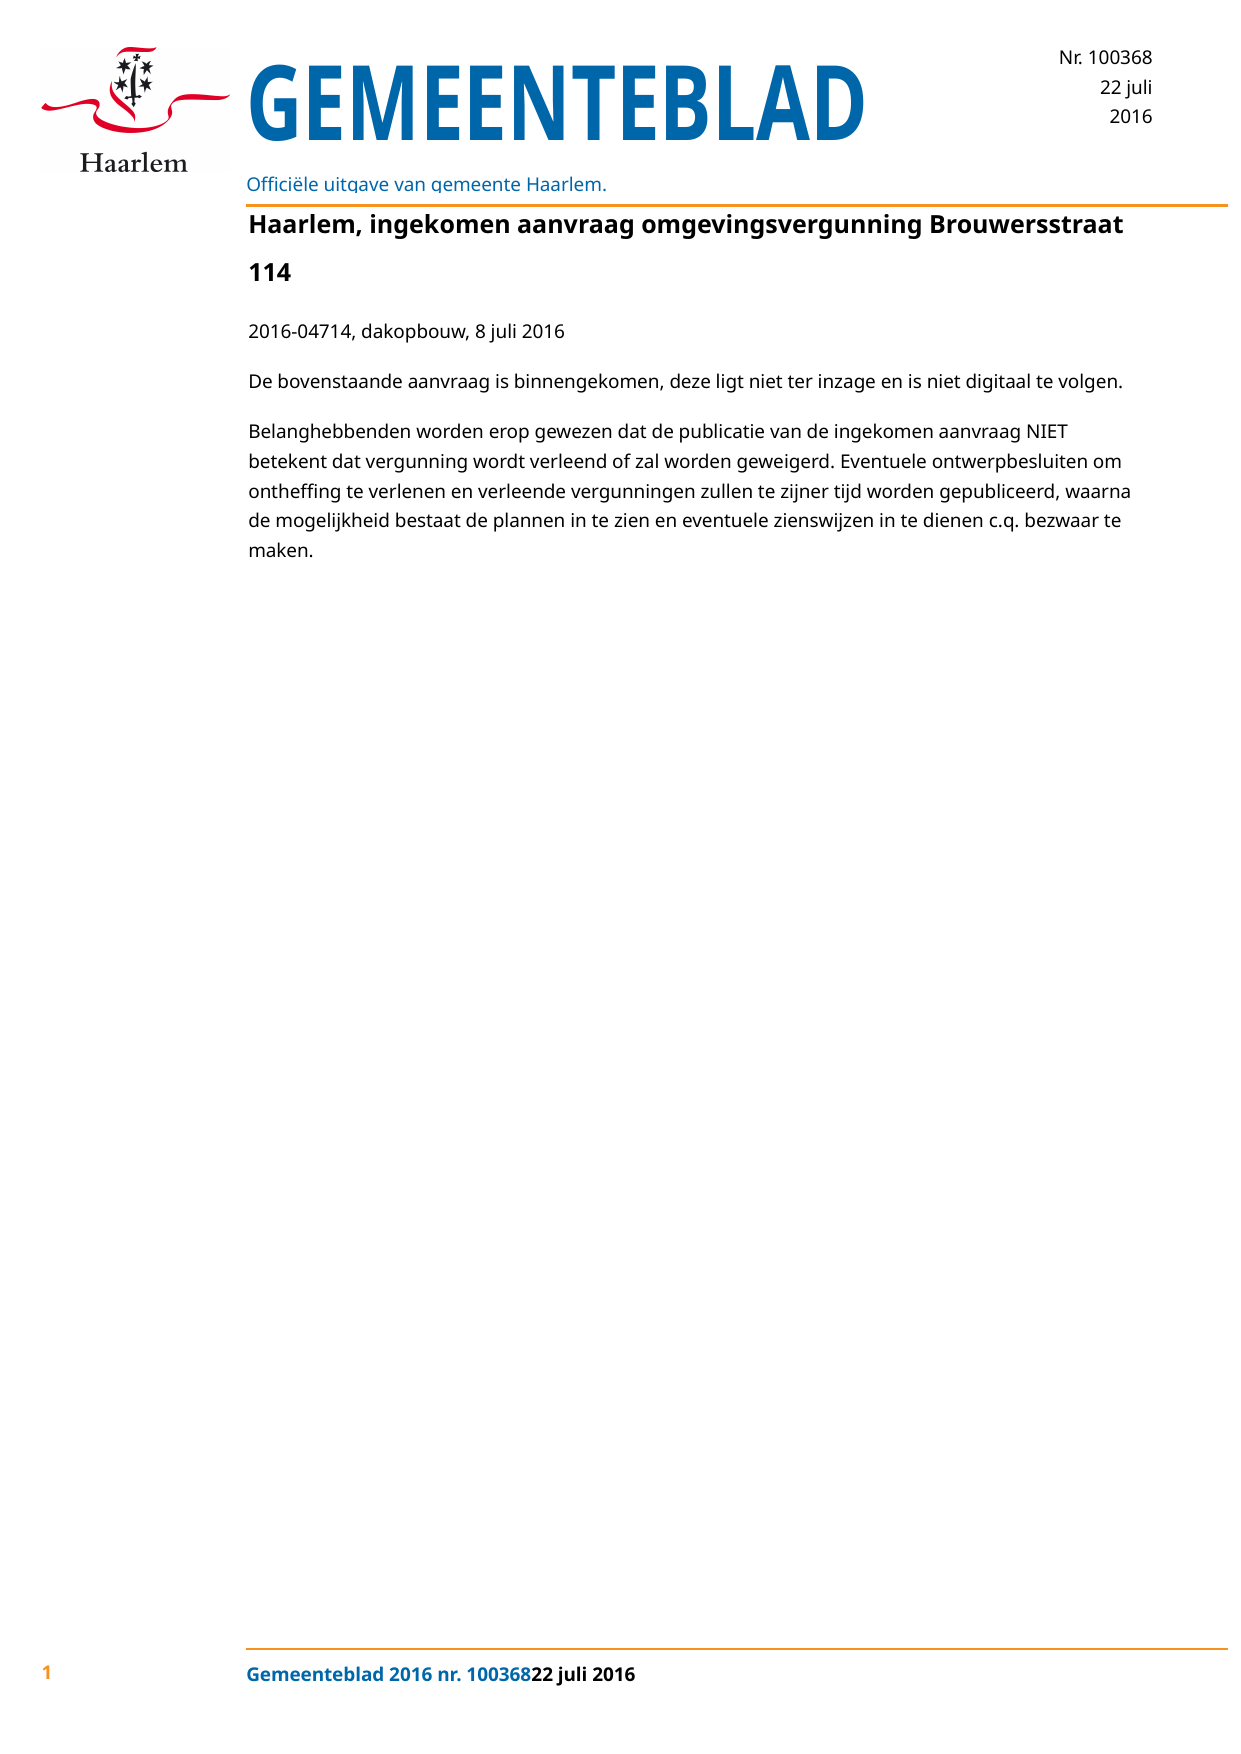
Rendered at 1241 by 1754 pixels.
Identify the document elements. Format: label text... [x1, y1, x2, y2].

text De bovenstaande aanvraag is binnengekomen, deze ligt niet ter inzage en is niet digitaal te volgen. [248, 368, 1152, 394]
text Belanghebbenden worden erop gewezen dat de publicatie van de ingekomen aanvraag NIET betekent dat vergunning wordt verleend of zal worden geweigerd. Eventuele ontwerpbesluiten om ontheffing te verlenen en verleende vergunningen zullen te zijner tijd worden gepubliceerd, waarna de mogelijkheid bestaat de plannen in te zien en eventuele zienswijzen in te dienen c.q. bezwaar te maken. [248, 419, 1152, 563]
picture [41, 47, 231, 172]
text Haarlem, ingekomen aanvraag omgevingsvergunning Brouwersstraat 114 [248, 207, 1152, 288]
text 2016-04714, dakopbouw, 8 juli 2016 [248, 318, 1152, 344]
